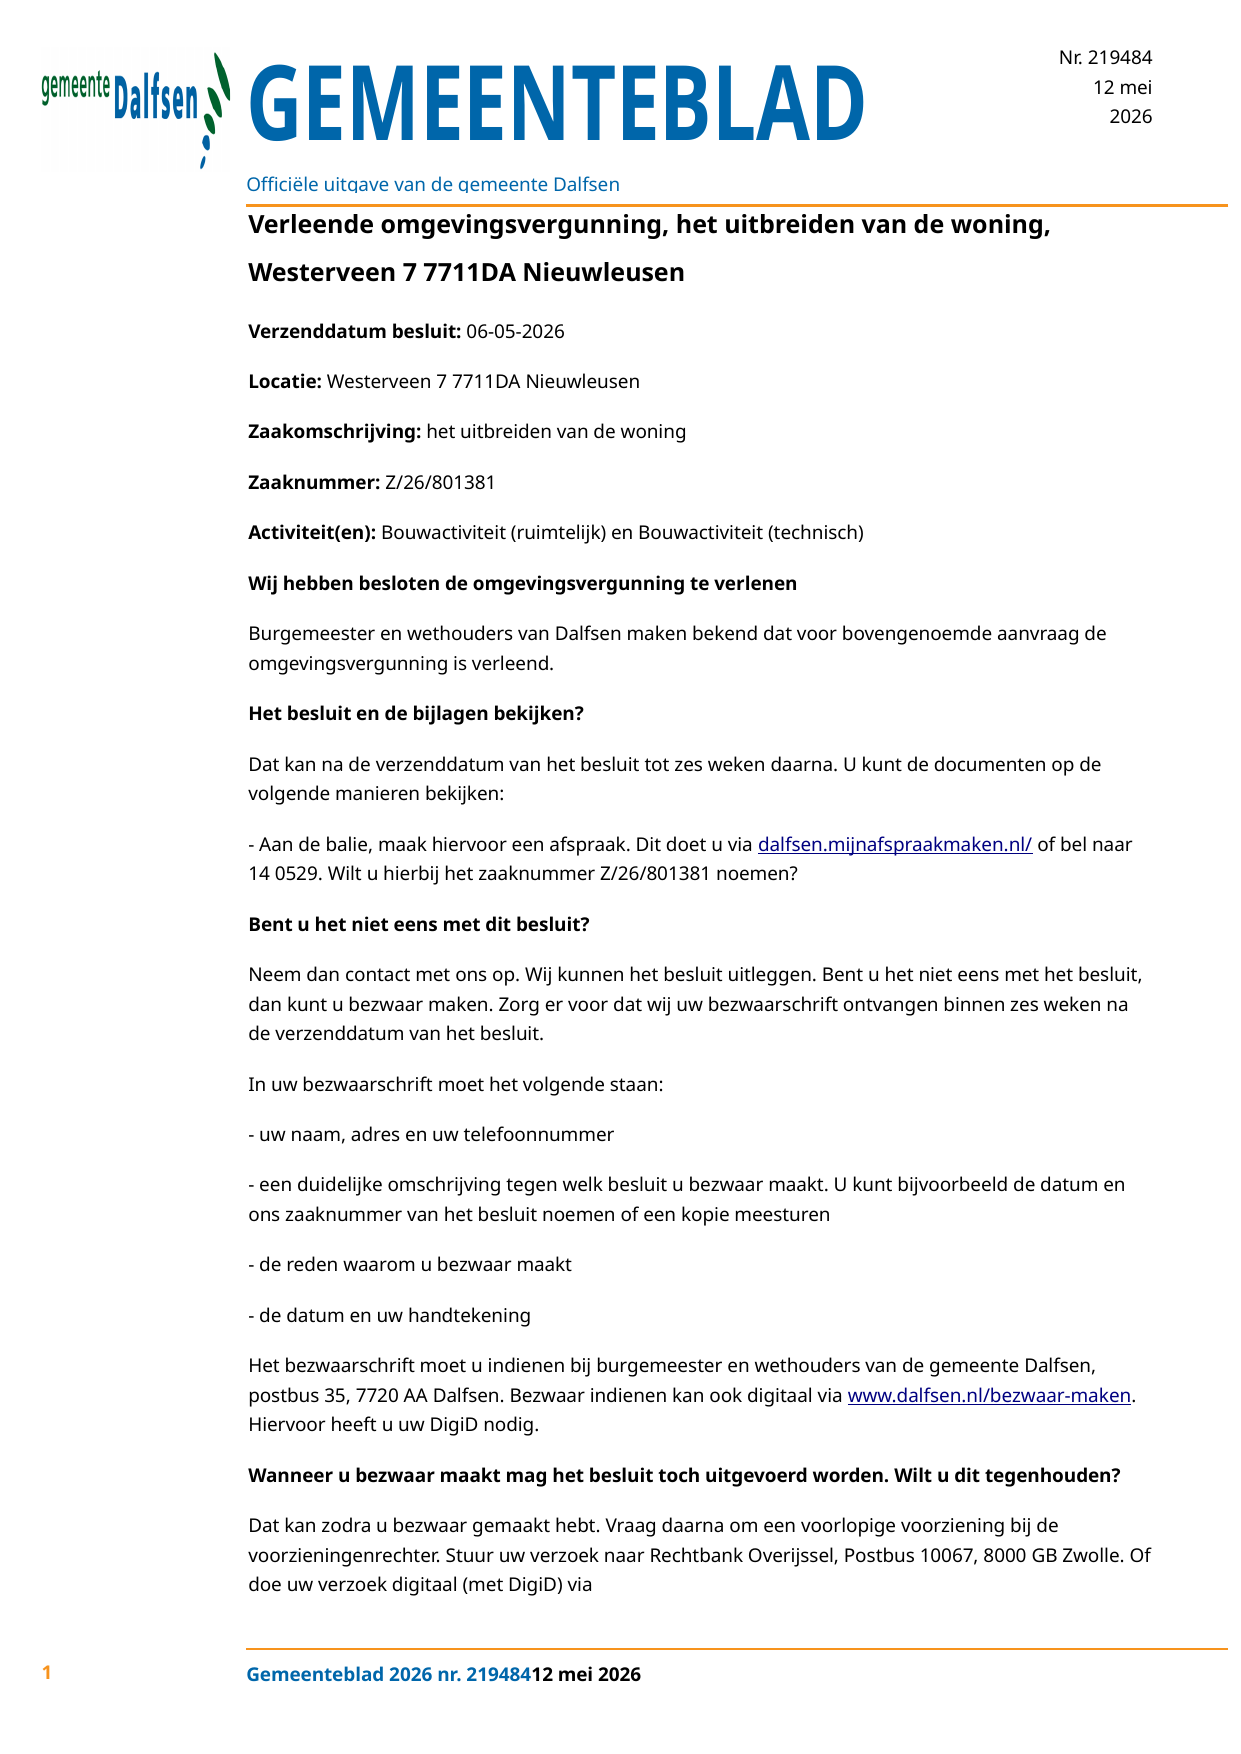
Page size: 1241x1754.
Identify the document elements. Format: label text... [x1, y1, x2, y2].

text - Aan de balie, maak hiervoor een afspraak. Dit doet u via dalfsen.mijnafspraakmaken.nl/ of bel naar 14 0529. Wilt u hierbij het zaaknummer Z/26/801381 noemen? [248, 831, 1152, 886]
text Bent u het niet eens met dit besluit? [248, 911, 1152, 937]
text - de datum en uw handtekening [248, 1302, 1152, 1328]
picture [41, 47, 231, 172]
text Activiteit(en): Bouwactiviteit (ruimtelijk) en Bouwactiviteit (technisch) [248, 519, 1152, 545]
text - uw naam, adres en uw telefoonnummer [248, 1121, 1152, 1147]
text Het besluit en de bijlagen bekijken? [248, 700, 1152, 726]
text Locatie: Westerveen 7 7711DA Nieuwleusen [248, 368, 1152, 394]
text Het bezwaarschrift moet u indienen bij burgemeester en wethouders van de gemeente Dalfsen, postbus 35, 7720 AA Dalfsen. Bezwaar indienen kan ook digitaal via www.dalfsen.nl/bezwaar-maken. Hiervoor heeft u uw DigiD nodig. [248, 1352, 1152, 1437]
text Wanneer u bezwaar maakt mag het besluit toch uitgevoerd worden. Wilt u dit tegenhouden? [248, 1462, 1152, 1488]
text Zaaknummer: Z/26/801381 [248, 469, 1152, 495]
text Verleende omgevingsvergunning, het uitbreiden van de woning, Westerveen 7 7711DA Nieuwleusen [248, 207, 1152, 288]
text Burgemeester en wethouders van Dalfsen maken bekend dat voor bovengenoemde aanvraag de omgevingsvergunning is verleend. [248, 620, 1152, 676]
text Zaakomschrijving: het uitbreiden van de woning [248, 419, 1152, 444]
text Wij hebben besloten de omgevingsvergunning te verlenen [248, 570, 1152, 596]
text Neem dan contact met ons op. Wij kunnen het besluit uitleggen. Bent u het niet eens met het besluit, dan kunt u bezwaar maken. Zorg er voor dat wij uw bezwaarschrift ontvangen binnen zes weken na de verzenddatum van het besluit. [248, 961, 1152, 1046]
text Dat kan zodra u bezwaar gemaakt hebt. Vraag daarna om een voorlopige voorziening bij de voorzieningenrechter. Stuur uw verzoek naar Rechtbank Overijssel, Postbus 10067, 8000 GB Zwolle. Of doe uw verzoek digitaal (met DigiD) via [248, 1512, 1152, 1597]
text - de reden waarom u bezwaar maakt [248, 1252, 1152, 1277]
text Dat kan na de verzenddatum van het besluit tot zes weken daarna. U kunt de documenten op de volgende manieren bekijken: [248, 751, 1152, 806]
text In uw bezwaarschrift moet het volgende staan: [248, 1071, 1152, 1097]
text - een duidelijke omschrijving tegen welk besluit u bezwaar maakt. U kunt bijvoorbeeld de datum en ons zaaknummer van het besluit noemen of een kopie meesturen [248, 1172, 1152, 1227]
text Verzenddatum besluit: 06-05-2026 [248, 318, 1152, 344]
